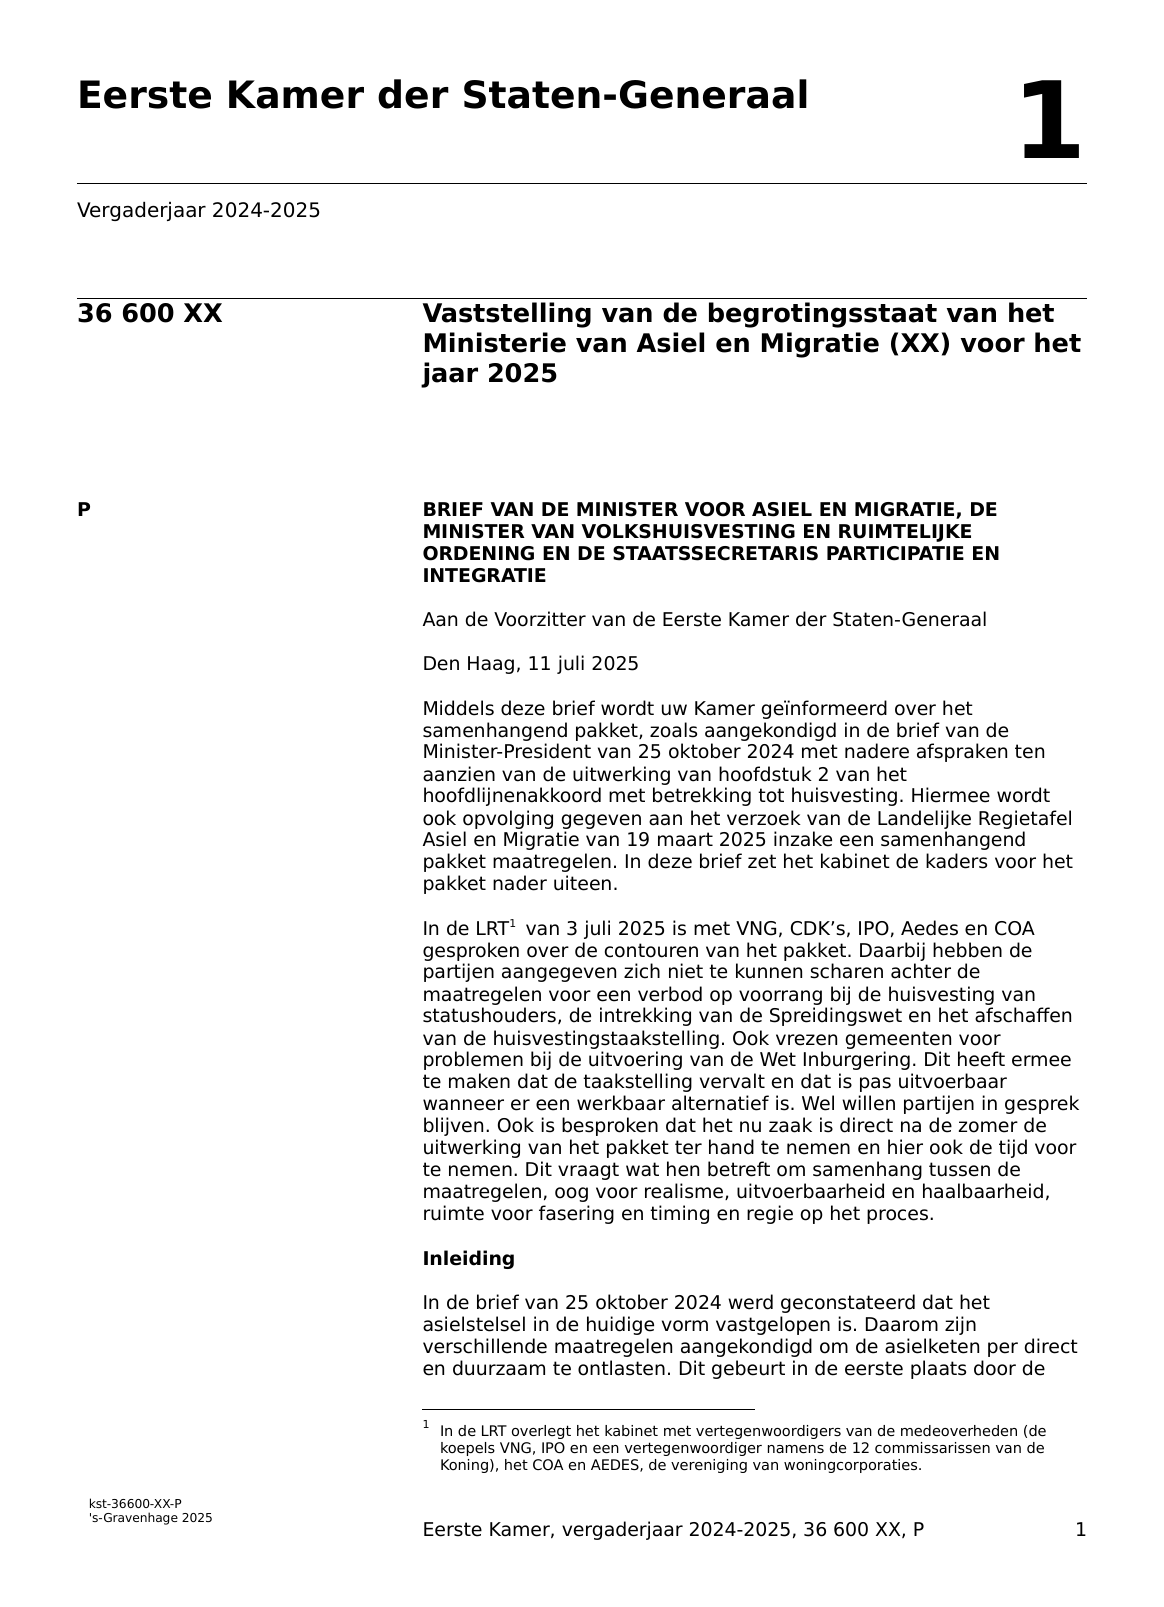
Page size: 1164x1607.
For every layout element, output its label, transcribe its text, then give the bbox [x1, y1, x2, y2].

text Middels deze brief wordt uw Kamer geïnformeerd over het samenhangend pakket, zoals aangekondigd in de brief van de Minister-President van 25 oktober 2024 met nadere afspraken ten aanzien van de uitwerking van hoofdstuk 2 van het hoofdlijnenakkoord met betrekking tot huisvesting. Hiermee wordt ook opvolging gegeven aan het verzoek van de Landelijke Regietafel Asiel en Migratie van 19 maart 2025 inzake een samenhangend pakket maatregelen. In deze brief zet het kabinet de kaders voor het pakket nader uiteen. [422, 697, 1087, 895]
subtitle 36 600 XX Vaststelling van de begrotingsstaat van het Ministerie van Asiel en Migratie (XX) voor het jaar 2025 [77, 299, 1087, 388]
text In de LRT overlegt het kabinet met vertegenwoordigers van de medeoverheden (de koepels VNG, IPO en een vertegenwoordiger namens de 12 commissarissen van de Koning), het COA en AEDES, de vereniging van woningcorporaties. [422, 1418, 1087, 1474]
text In de LRT van 3 juli 2025 is met VNG, CDK’s, IPO, Aedes en COA gesproken over de contouren van het pakket. Daarbij hebben de partijen aangegeven zich niet te kunnen scharen achter de maatregelen voor een verbod op voorrang bij de huisvesting van statushouders, de intrekking van de Spreidingswet en het afschaffen van de huisvestingstaakstelling. Ook vrezen gemeenten voor problemen bij de uitvoering van de Wet Inburgering. Dit heeft ermee te maken dat de taakstelling vervalt en dat is pas uitvoerbaar wanneer er een werkbaar alternatief is. Wel willen partijen in gesprek blijven. Ook is besproken dat het nu zaak is direct na de zomer de uitwerking van het pakket ter hand te nemen en hier ook de tijd voor te nemen. Dit vraagt wat hen betreft om samenhang tussen de maatregelen, oog voor realisme, uitvoerbaarheid en haalbaarheid, ruimte voor fasering en timing en regie op het proces. [422, 917, 1087, 1225]
subtitle P BRIEF VAN DE MINISTER VOOR ASIEL EN MIGRATIE, DE MINISTER VAN VOLKSHUISVESTING EN RUIMTELIJKE ORDENING EN DE STAATSSECRETARIS PARTICIPATIE EN INTEGRATIE [77, 499, 1087, 587]
text 's-Gravenhage 2025 [88, 1511, 323, 1525]
table_header 1 [886, 59, 1087, 183]
text In de brief van 25 oktober 2024 werd geconstateerd dat het asielstelsel in de huidige vorm vastgelopen is. Daarom zijn verschillende maatregelen aangekondigd om de asielketen per direct en duurzaam te ontlasten. Dit gebeurt in de eerste plaats door de [422, 1292, 1087, 1379]
subtitle Inleiding [422, 1247, 1087, 1269]
text kst-36600-XX-P [88, 1497, 323, 1511]
text Aan de Voorzitter van de Eerste Kamer der Staten-Generaal [422, 609, 1087, 631]
table_cell Vergaderjaar 2024-2025 [77, 184, 1087, 298]
table_header Eerste Kamer der Staten-Generaal [77, 59, 886, 183]
text Den Haag, 11 juli 2025 [422, 653, 1087, 675]
